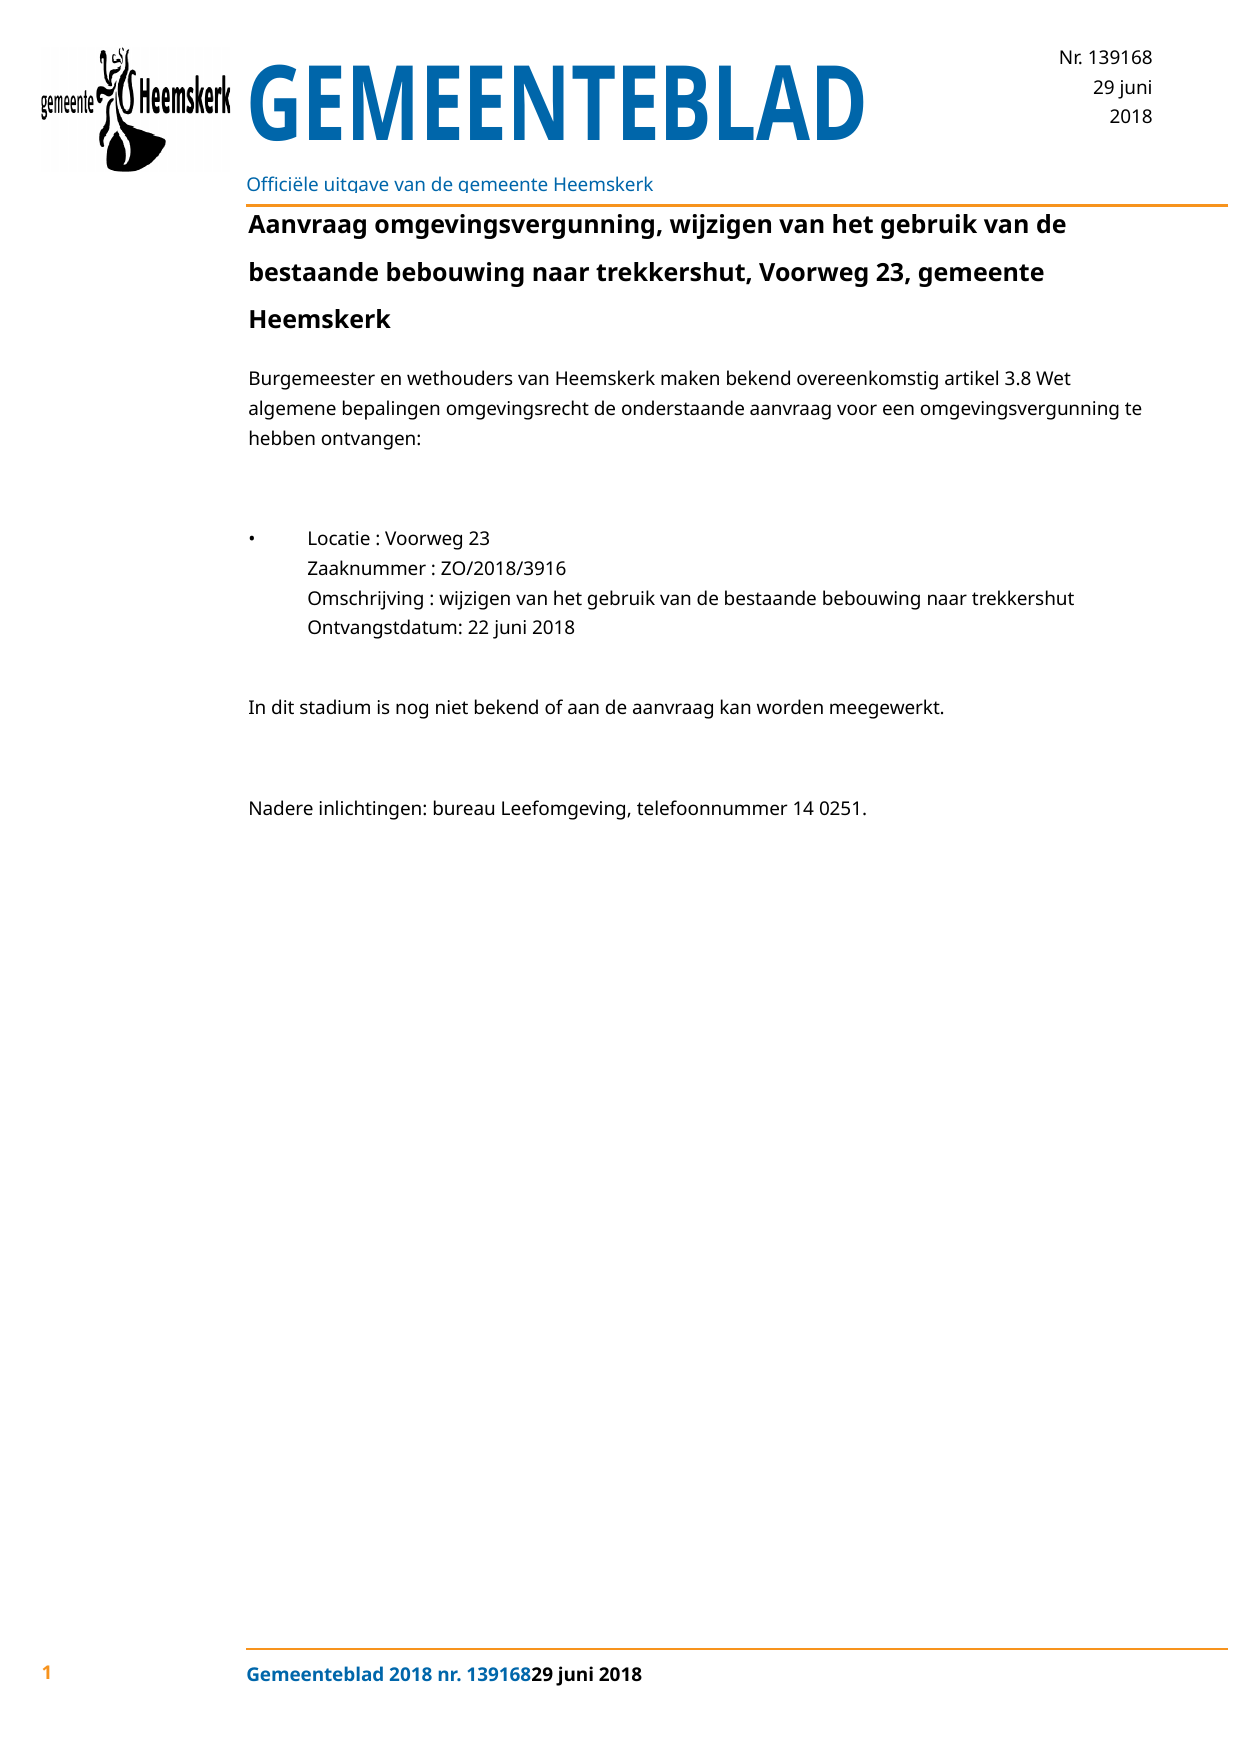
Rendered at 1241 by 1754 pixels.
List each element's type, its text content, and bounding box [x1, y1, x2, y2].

list Ontvangstdatum: 22 juni 2018 [248, 614, 1152, 640]
picture [41, 47, 231, 172]
text Nadere inlichtingen: bureau Leefomgeving, telefoonnummer 14 0251. [248, 795, 1152, 821]
list Locatie : Voorweg 23 [248, 526, 1152, 551]
text Burgemeester en wethouders van Heemskerk maken bekend overeenkomstig artikel 3.8 Wet algemene bepalingen omgevingsrecht de onderstaande aanvraag voor een omgevingsvergunning te hebben ontvangen: [248, 366, 1152, 450]
text Aanvraag omgevingsvergunning, wijzigen van het gebruik van de bestaande bebouwing naar trekkershut, Voorweg 23, gemeente Heemskerk [248, 207, 1152, 336]
list Omschrijving : wijzigen van het gebruik van de bestaande bebouwing naar trekkershut [248, 585, 1152, 610]
list Zaaknummer : ZO/2018/3916 [248, 555, 1152, 581]
text In dit stadium is nog niet bekend of aan de aanvraag kan worden meegewerkt. [248, 694, 1152, 720]
